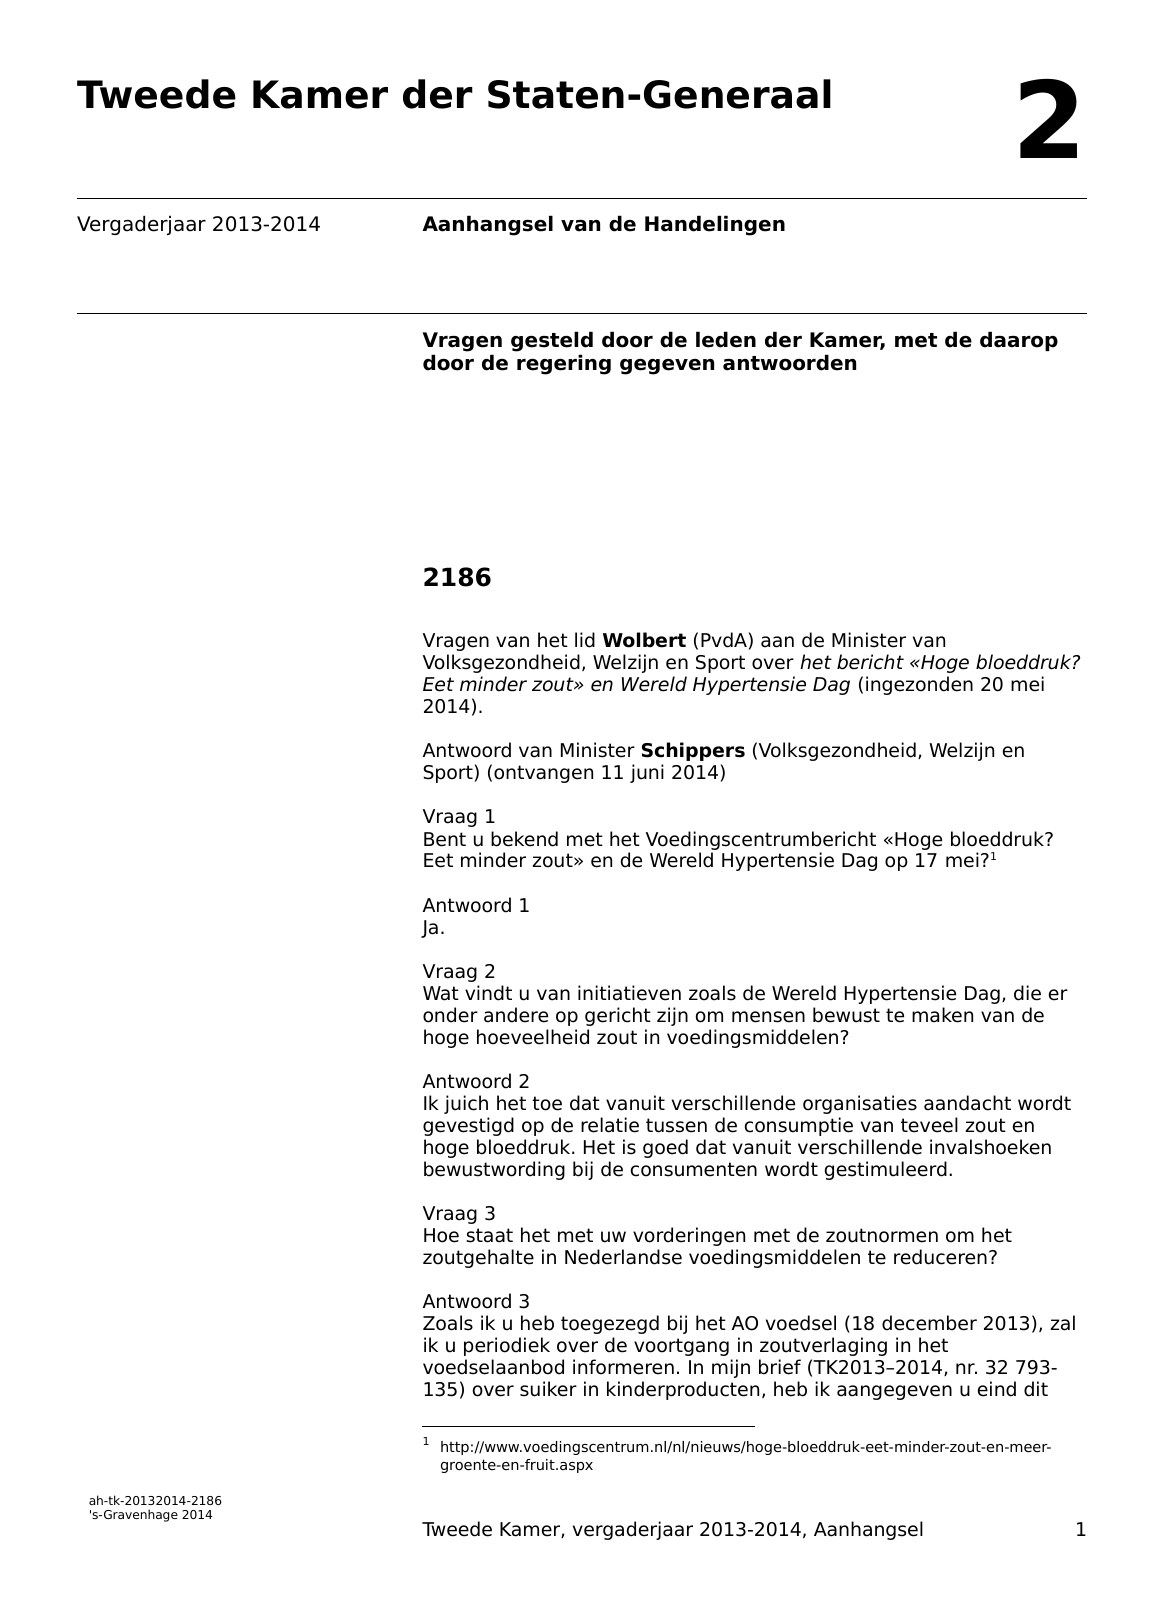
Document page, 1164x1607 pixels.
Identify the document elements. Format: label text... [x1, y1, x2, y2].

text 's-Gravenhage 2014 [88, 1508, 323, 1522]
text Ik juich het toe dat vanuit verschillende organisaties aandacht wordt gevestigd op de relatie tussen de consumptie van teveel zout en hoge bloeddruk. Het is goed dat vanuit verschillende invalshoeken bewustwording bij de consumenten wordt gestimuleerd. [422, 1093, 1087, 1181]
table_cell Vragen gesteld door de leden der Kamer, met de daarop door de regering gegeven antwoorden [422, 314, 1087, 375]
text Vraag 3 [422, 1203, 1087, 1225]
table_cell Aanhangsel van de Handelingen [422, 199, 1087, 313]
text Antwoord 2 [422, 1071, 1087, 1093]
text Wat vindt u van initiatieven zoals de Wereld Hypertensie Dag, die er onder andere op gericht zijn om mensen bewust te maken van de hoge hoeveelheid zout in voedingsmiddelen? [422, 983, 1087, 1049]
table_header 2 [886, 59, 1087, 198]
text Bent u bekend met het Voedingscentrumbericht «Hoge bloeddruk? Eet minder zout» en de Wereld Hypertensie Dag op 17 mei? [422, 828, 1087, 872]
text ah-tk-20132014-2186 [88, 1494, 323, 1508]
text Antwoord van Minister Schippers (Volksgezondheid, Welzijn en Sport) (ontvangen 11 juni 2014) [422, 740, 1087, 784]
table_cell Vergaderjaar 2013-2014 [77, 199, 422, 313]
text http://www.voedingscentrum.nl/nl/nieuws/hoge-bloeddruk-eet-minder-zout-en-meer-groente-en-fruit.aspx [422, 1435, 1087, 1474]
text Antwoord 1 [422, 894, 1087, 917]
text Ja. [422, 917, 1087, 938]
text Vragen van het lid Wolbert (PvdA) aan de Minister van Volksgezondheid, Welzijn en Sport over het bericht «Hoge bloeddruk? Eet minder zout» en Wereld Hypertensie Dag (ingezonden 20 mei 2014). [422, 630, 1087, 718]
table_cell [77, 314, 422, 375]
text Hoe staat het met uw vorderingen met de zoutnormen om het zoutgehalte in Nederlandse voedingsmiddelen te reduceren? [422, 1225, 1087, 1269]
text Vraag 2 [422, 961, 1087, 983]
table_header Tweede Kamer der Staten-Generaal [77, 59, 886, 198]
text 2186 [422, 563, 1087, 592]
text Zoals ik u heb toegezegd bij het AO voedsel (18 december 2013), zal ik u periodiek over de voortgang in zoutverlaging in het voedselaanbod informeren. In mijn brief (TK2013–2014, nr. 32 793-135) over suiker in kinderproducten, heb ik aangegeven u eind dit [422, 1313, 1087, 1401]
text Antwoord 3 [422, 1291, 1087, 1313]
text Vraag 1 [422, 806, 1087, 828]
